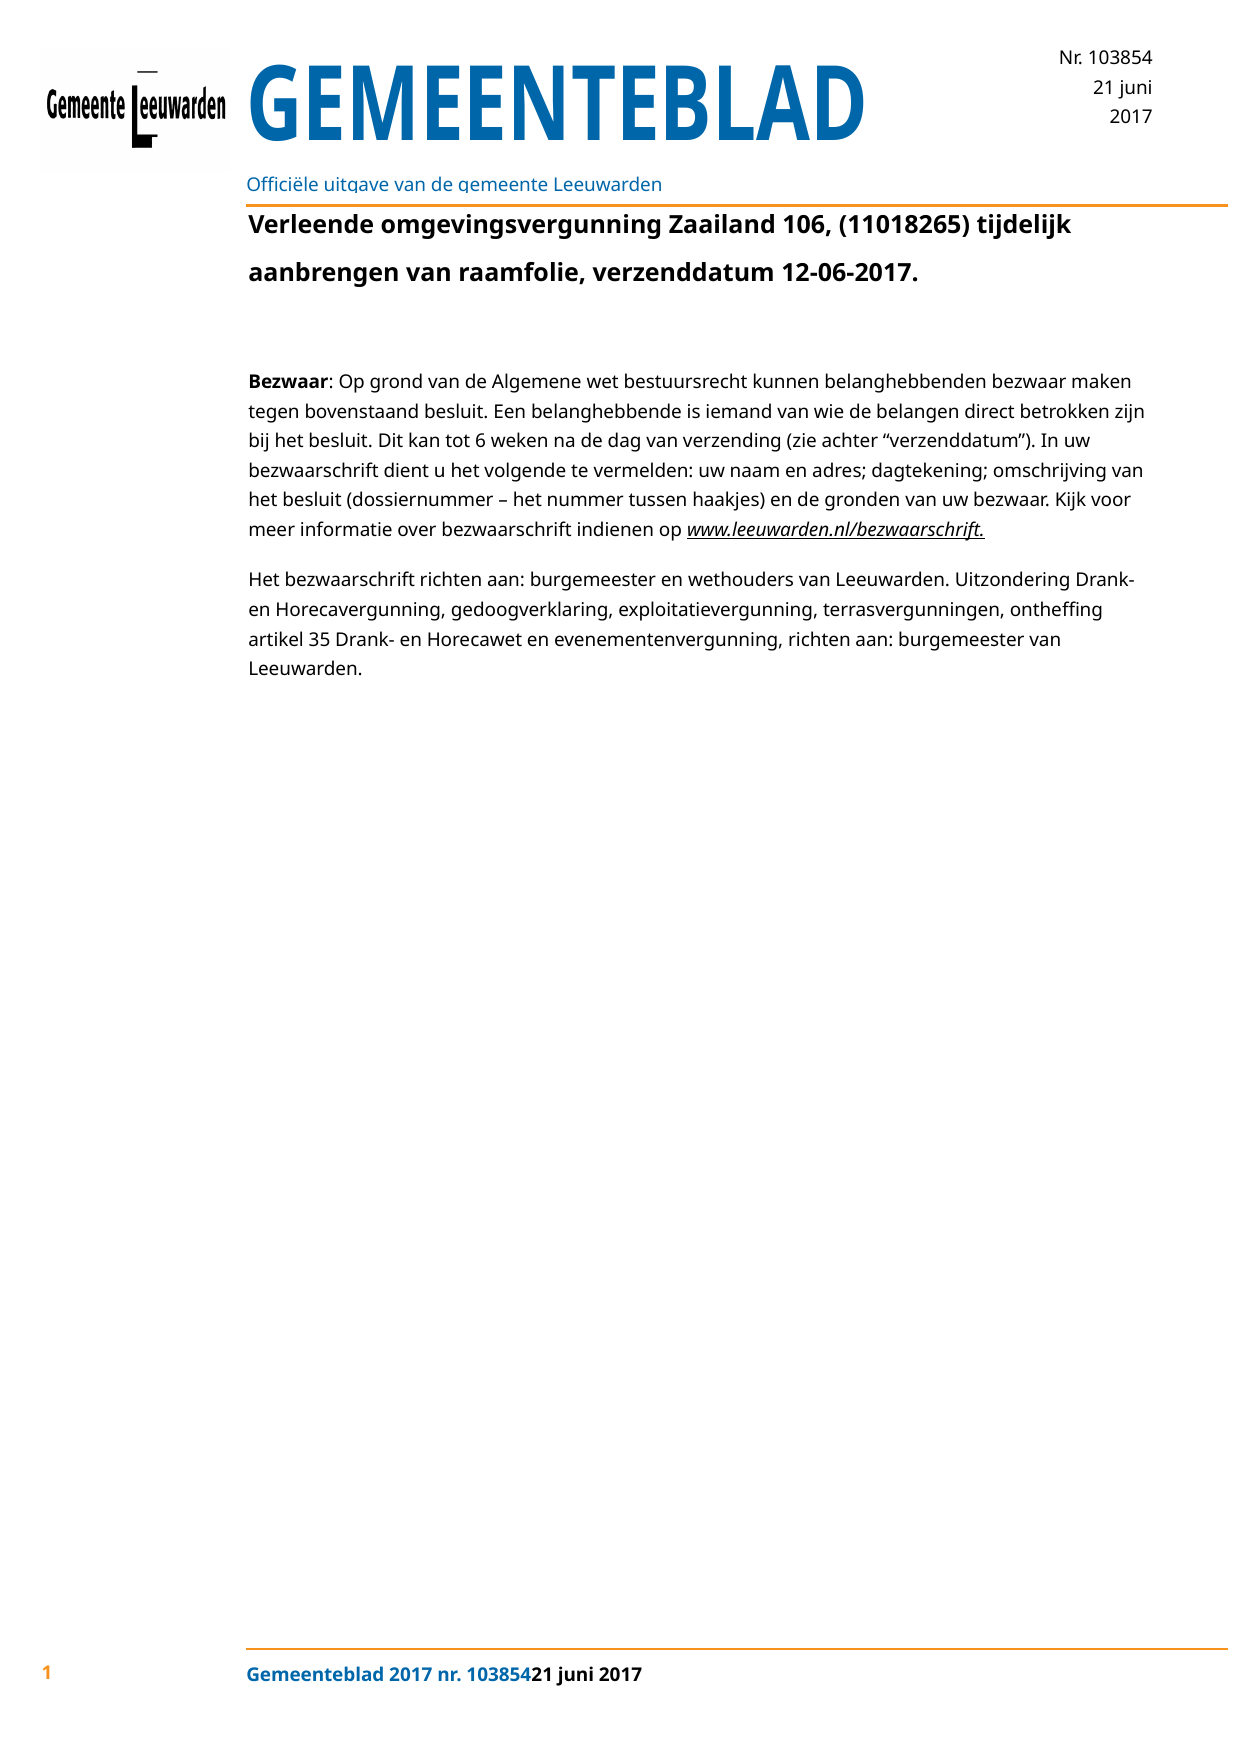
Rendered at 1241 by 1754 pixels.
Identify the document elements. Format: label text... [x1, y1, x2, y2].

text Het bezwaarschrift richten aan: burgemeester en wethouders van Leeuwarden. Uitzondering Drank- en Horecavergunning, gedoogverklaring, exploitatievergunning, terrasvergunningen, ontheffing artikel 35 Drank- en Horecawet en evenementenvergunning, richten aan: burgemeester van Leeuwarden. [248, 567, 1152, 681]
picture [41, 47, 231, 172]
text Bezwaar: Op grond van de Algemene wet bestuursrecht kunnen belanghebbenden bezwaar maken tegen bovenstaand besluit. Een belanghebbende is iemand van wie de belangen direct betrokken zijn bij het besluit. Dit kan tot 6 weken na de dag van verzending (zie achter “verzenddatum”). In uw bezwaarschrift dient u het volgende te vermelden: uw naam en adres; dagtekening; omschrijving van het besluit (dossiernummer – het nummer tussen haakjes) en de gronden van uw bezwaar. Kijk voor meer informatie over bezwaarschrift indienen op www.leeuwarden.nl/bezwaarschrift. [248, 368, 1152, 542]
text Verleende omgevingsvergunning Zaailand 106, (11018265) tijdelijk aanbrengen van raamfolie, verzenddatum 12-06-2017. [248, 207, 1152, 288]
